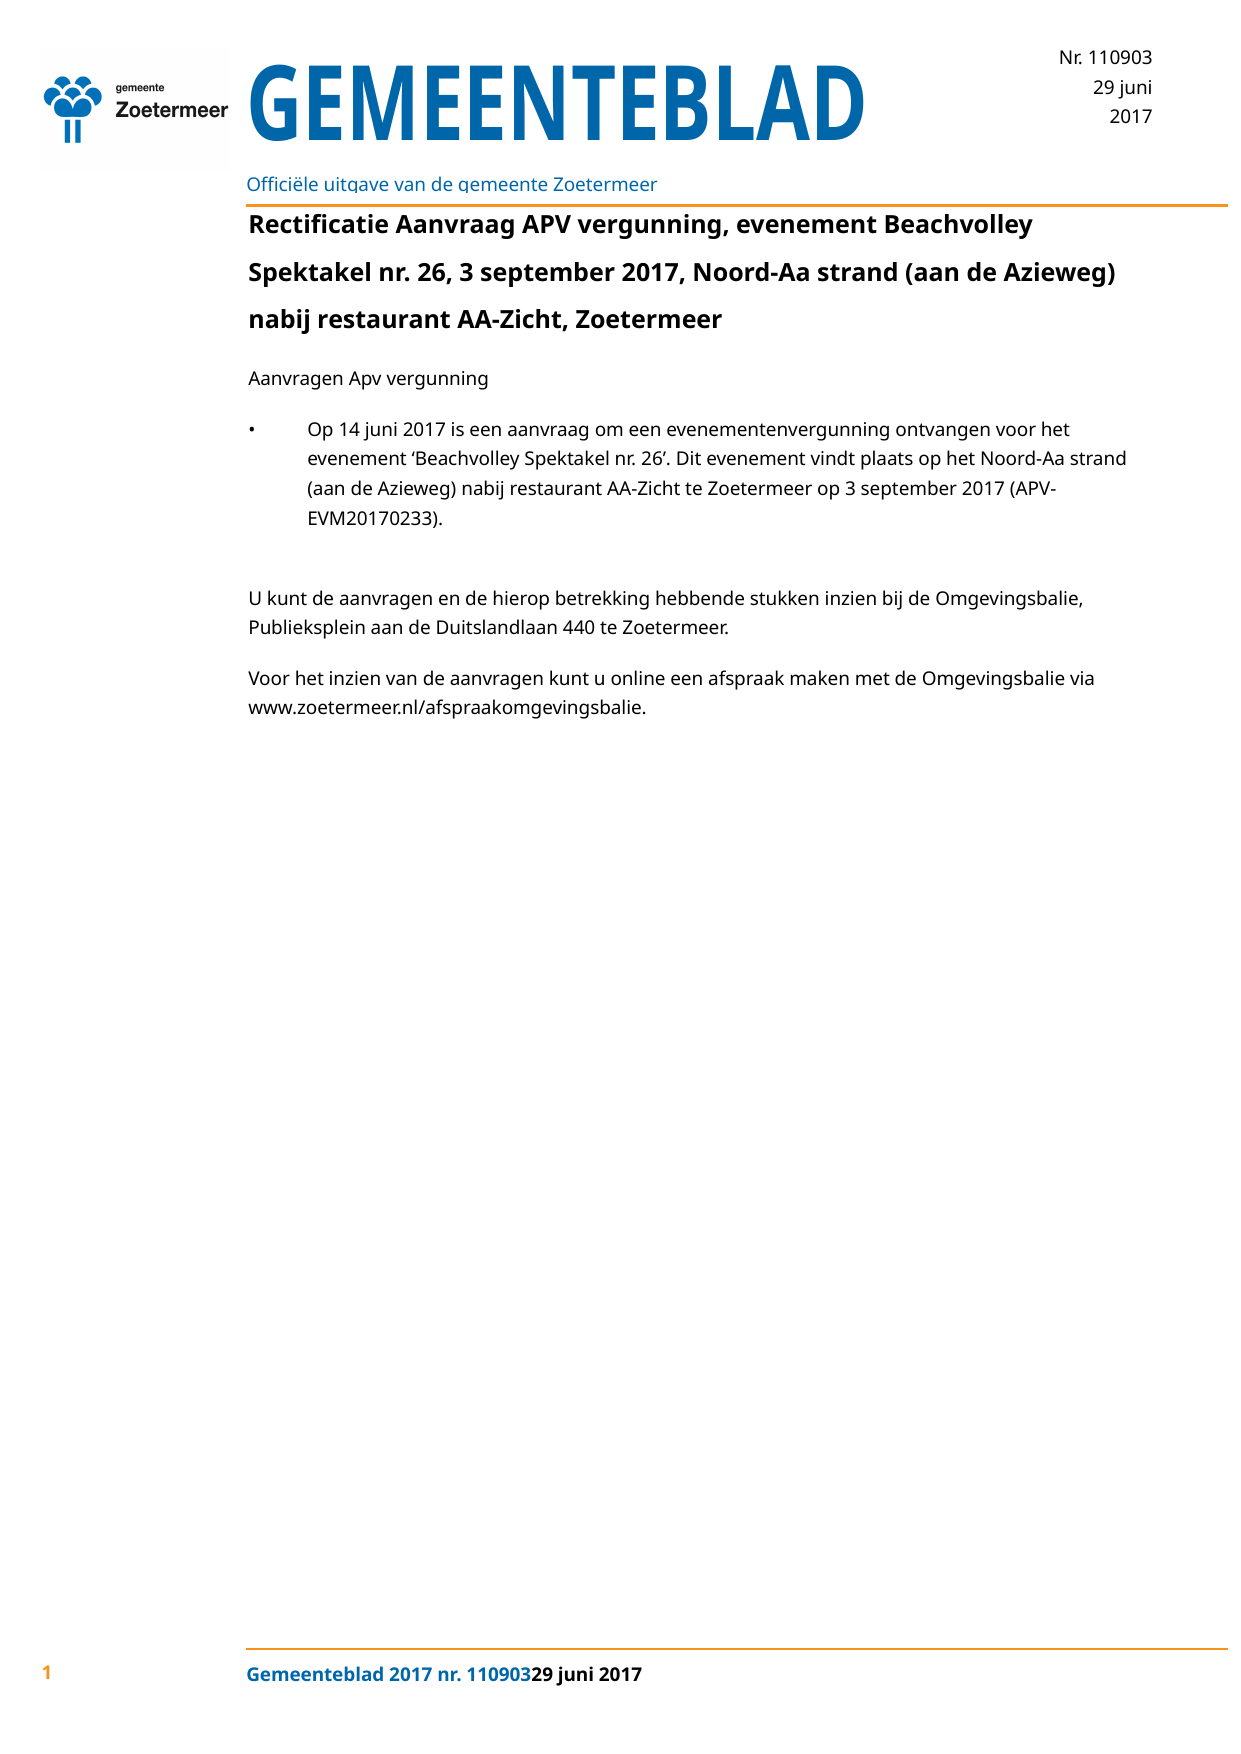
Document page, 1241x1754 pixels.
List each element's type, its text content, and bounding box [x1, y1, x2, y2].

picture [41, 47, 231, 172]
text Rectificatie Aanvraag APV vergunning, evenement Beachvolley Spektakel nr. 26, 3 september 2017, Noord-Aa strand (aan de Azieweg) nabij restaurant AA-Zicht, Zoetermeer [248, 207, 1152, 336]
text Voor het inzien van de aanvragen kunt u online een afspraak maken met de Omgevingsbalie via www.zoetermeer.nl/afspraakomgevingsbalie. [248, 665, 1152, 720]
list Op 14 juni 2017 is een aanvraag om een evenementenvergunning ontvangen voor het evenement ‘Beachvolley Spektakel nr. 26’. Dit evenement vindt plaats op het Noord-Aa strand (aan de Azieweg) nabij restaurant AA-Zicht te Zoetermeer op 3 september 2017 (APV-EVM20170233). [248, 416, 1152, 530]
text Aanvragen Apv vergunning [248, 366, 1152, 391]
text U kunt de aanvragen en de hierop betrekking hebbende stukken inzien bij de Omgevingsbalie, Publieksplein aan de Duitslandlaan 440 te Zoetermeer. [248, 585, 1152, 640]
